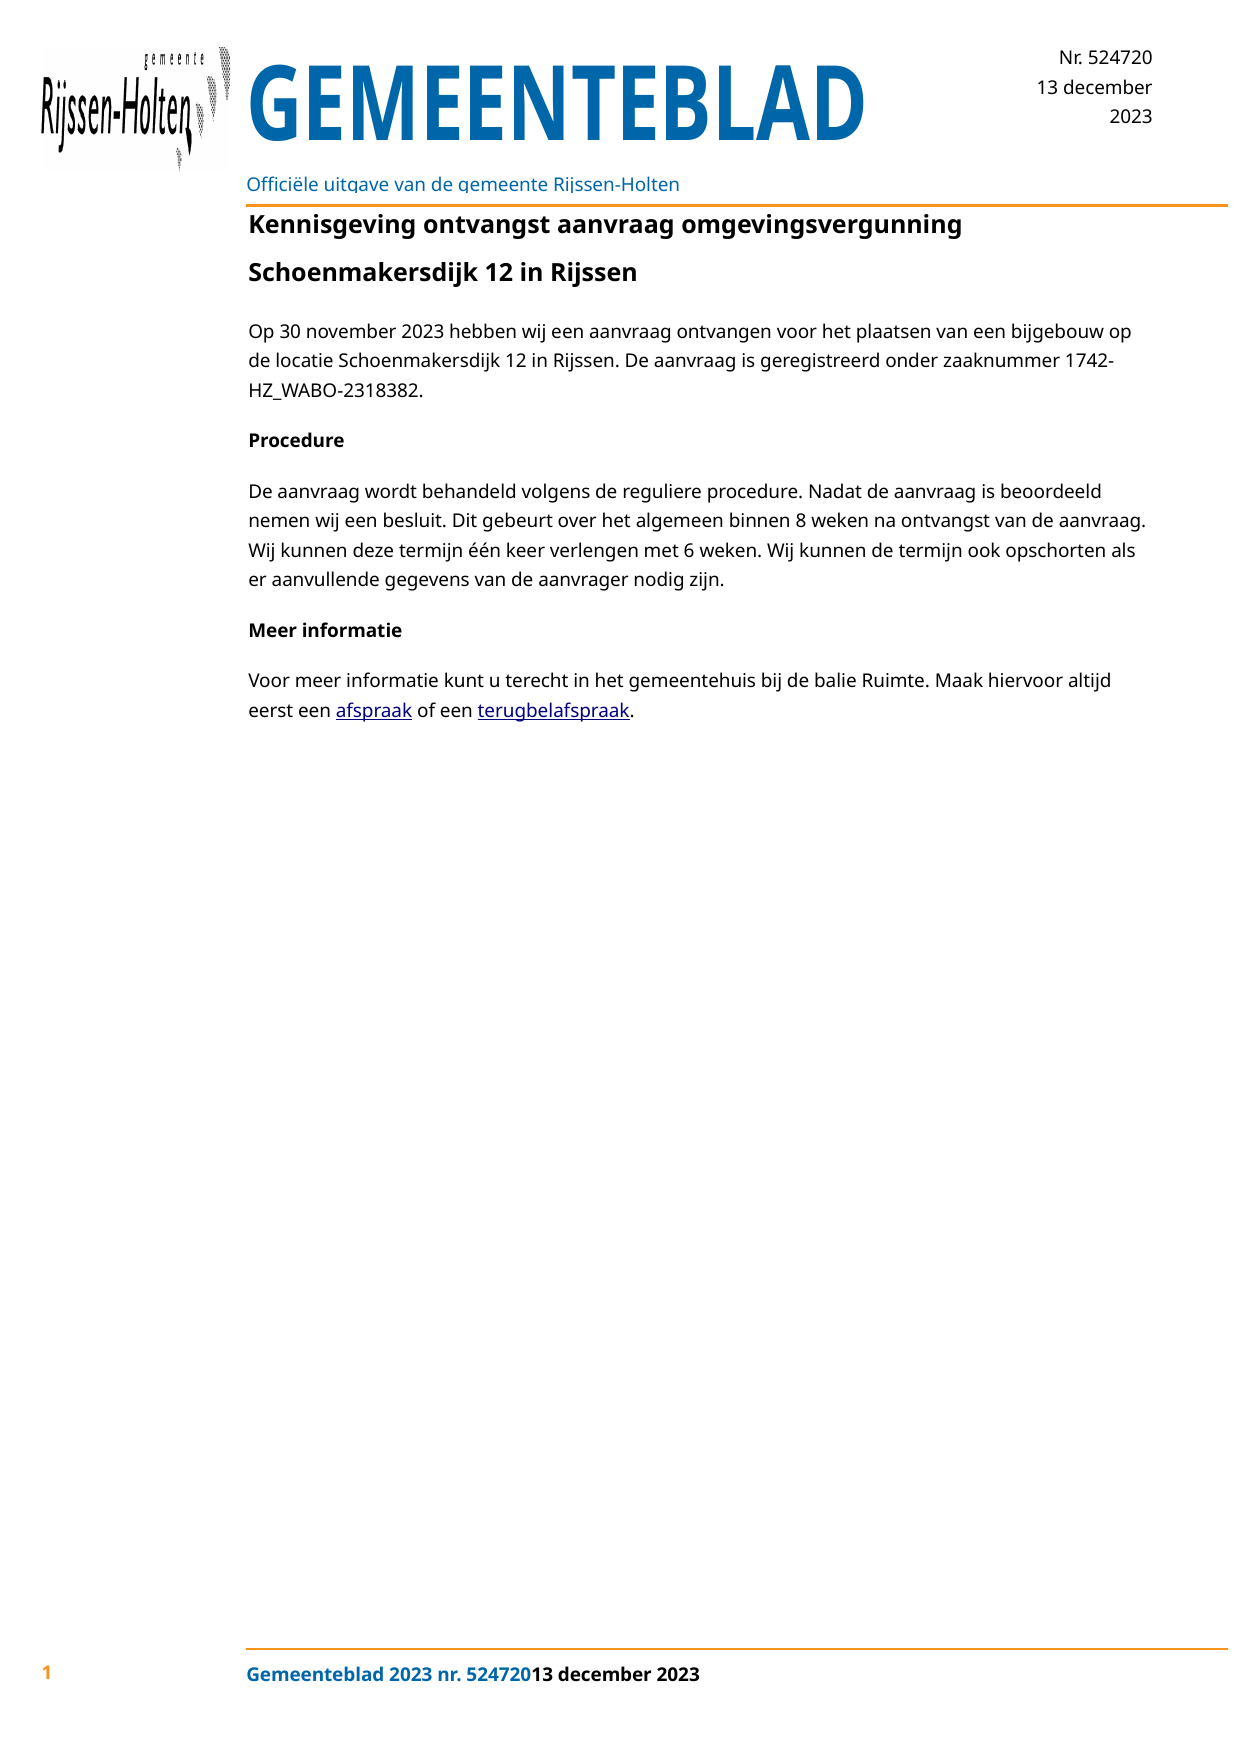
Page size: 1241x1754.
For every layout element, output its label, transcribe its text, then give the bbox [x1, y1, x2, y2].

text De aanvraag wordt behandeld volgens de reguliere procedure. Nadat de aanvraag is beoordeeld nemen wij een besluit. Dit gebeurt over het algemeen binnen 8 weken na ontvangst van de aanvraag. Wij kunnen deze termijn één keer verlengen met 6 weken. Wij kunnen de termijn ook opschorten als er aanvullende gegevens van de aanvrager nodig zijn. [248, 478, 1152, 592]
text Kennisgeving ontvangst aanvraag omgevingsvergunning Schoenmakersdijk 12 in Rijssen [248, 207, 1152, 288]
picture [41, 47, 231, 172]
text Voor meer informatie kunt u terecht in het gemeentehuis bij de balie Ruimte. Maak hiervoor altijd eerst een afspraak of een terugbelafspraak. [248, 667, 1152, 723]
text Meer informatie [248, 617, 1152, 643]
text Op 30 november 2023 hebben wij een aanvraag ontvangen voor het plaatsen van een bijgebouw op de locatie Schoenmakersdijk 12 in Rijssen. De aanvraag is geregistreerd onder zaaknummer 1742-HZ_WABO-2318382. [248, 318, 1152, 403]
text Procedure [248, 427, 1152, 453]
